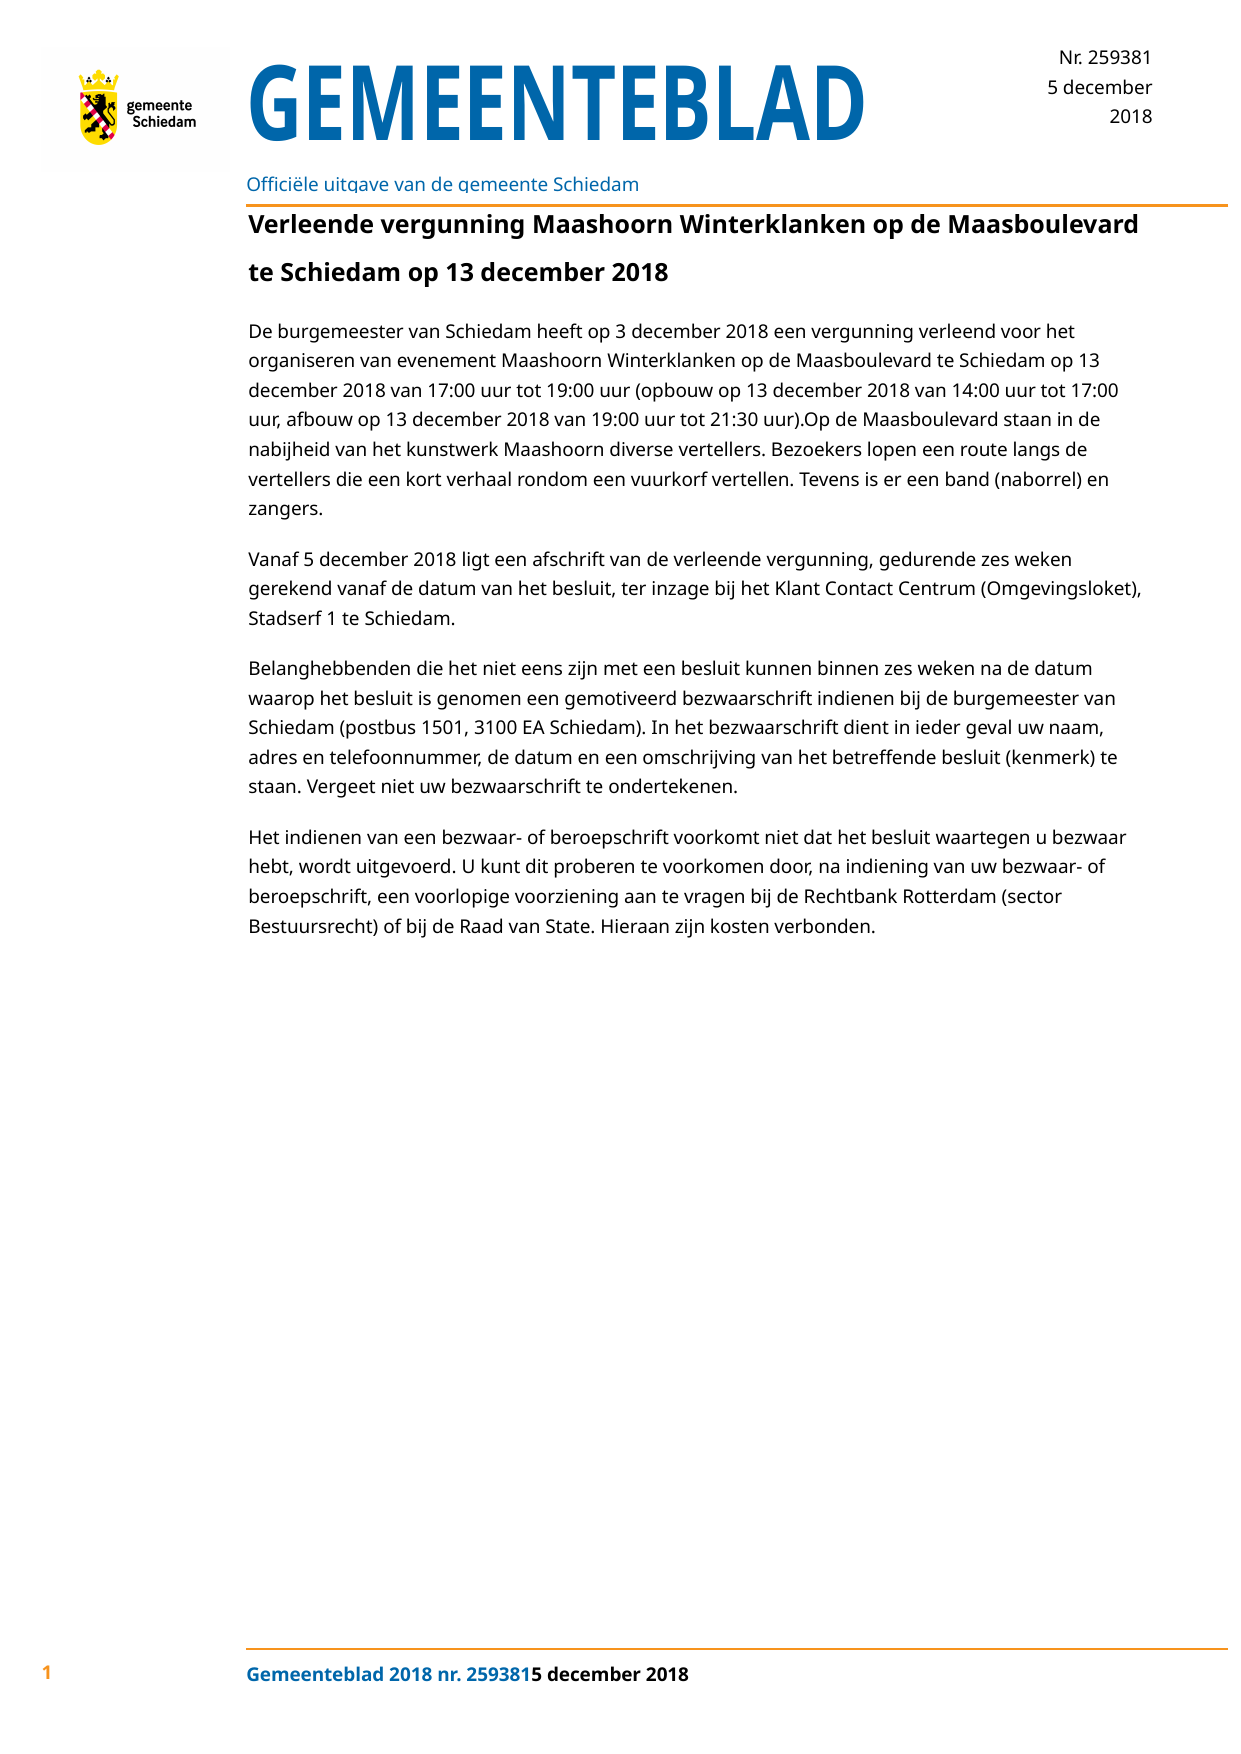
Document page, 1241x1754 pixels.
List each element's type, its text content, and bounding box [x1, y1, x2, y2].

picture [41, 47, 231, 172]
text Het indienen van een bezwaar- of beroepschrift voorkomt niet dat het besluit waartegen u bezwaar hebt, wordt uitgevoerd. U kunt dit proberen te voorkomen door, na indiening van uw bezwaar- of beroepschrift, een voorlopige voorziening aan te vragen bij de Rechtbank Rotterdam (sector Bestuursrecht) of bij de Raad van State. Hieraan zijn kosten verbonden. [248, 824, 1152, 939]
text Belanghebbenden die het niet eens zijn met een besluit kunnen binnen zes weken na de datum waarop het besluit is genomen een gemotiveerd bezwaarschrift indienen bij de burgemeester van Schiedam (postbus 1501, 3100 EA Schiedam). In het bezwaarschrift dient in ieder geval uw naam, adres en telefoonnummer, de datum en een omschrijving van het betreffende besluit (kenmerk) te staan. Vergeet niet uw bezwaarschrift te ondertekenen. [248, 655, 1152, 799]
text De burgemeester van Schiedam heeft op 3 december 2018 een vergunning verleend voor het organiseren van evenement Maashoorn Winterklanken op de Maasboulevard te Schiedam op 13 december 2018 van 17:00 uur tot 19:00 uur (opbouw op 13 december 2018 van 14:00 uur tot 17:00 uur, afbouw op 13 december 2018 van 19:00 uur tot 21:30 uur).Op de Maasboulevard staan in de nabijheid van het kunstwerk Maashoorn diverse vertellers. Bezoekers lopen een route langs de vertellers die een kort verhaal rondom een vuurkorf vertellen. Tevens is er een band (naborrel) en zangers. [248, 318, 1152, 521]
text Vanaf 5 december 2018 ligt een afschrift van de verleende vergunning, gedurende zes weken gerekend vanaf de datum van het besluit, ter inzage bij het Klant Contact Centrum (Omgevingsloket), Stadserf 1 te Schiedam. [248, 546, 1152, 631]
text Verleende vergunning Maashoorn Winterklanken op de Maasboulevard te Schiedam op 13 december 2018 [248, 207, 1152, 288]
